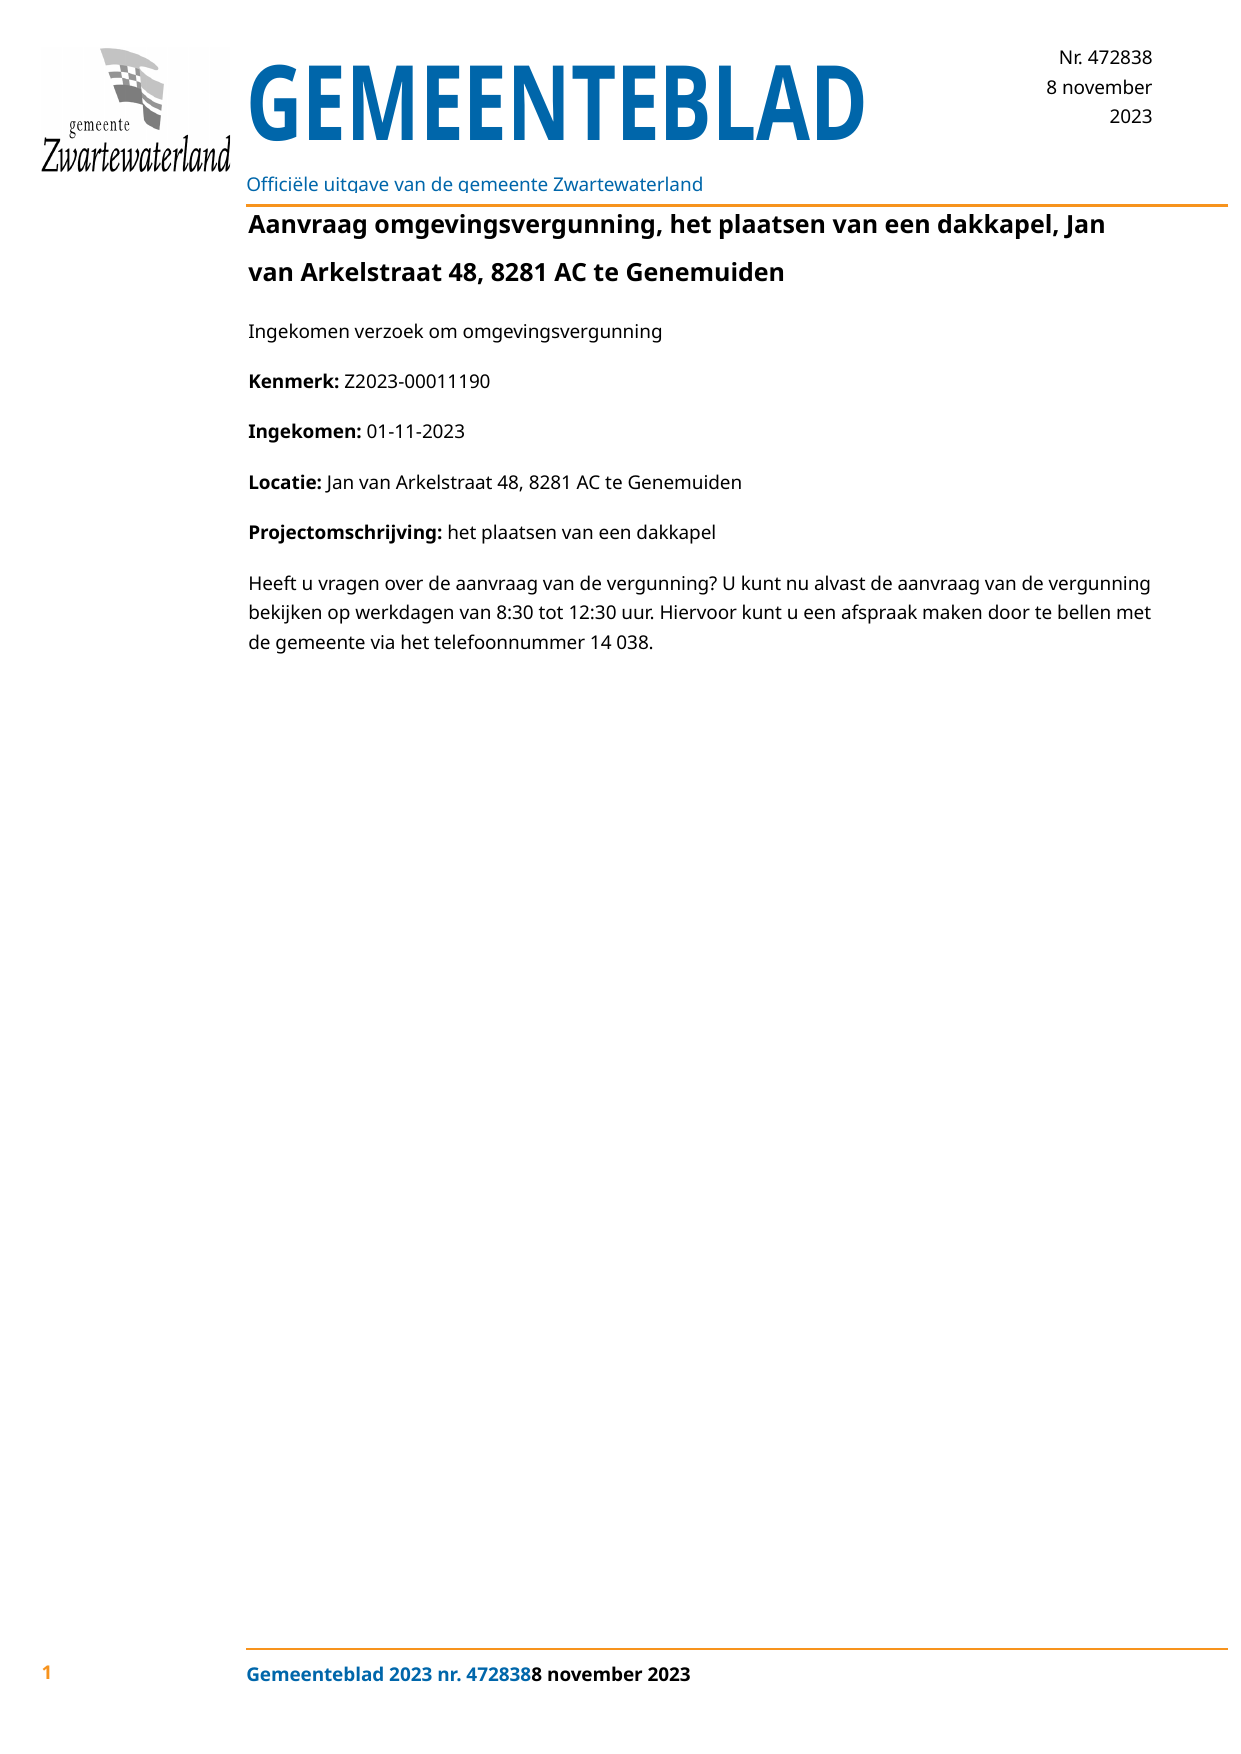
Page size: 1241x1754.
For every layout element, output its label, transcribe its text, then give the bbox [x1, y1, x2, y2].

text Kenmerk: Z2023-00011190 [248, 368, 1152, 394]
text Aanvraag omgevingsvergunning, het plaatsen van een dakkapel, Jan van Arkelstraat 48, 8281 AC te Genemuiden [248, 207, 1152, 288]
text Projectomschrijving: het plaatsen van een dakkapel [248, 519, 1152, 545]
picture [41, 47, 231, 172]
text Ingekomen verzoek om omgevingsvergunning [248, 318, 1152, 344]
text Locatie: Jan van Arkelstraat 48, 8281 AC te Genemuiden [248, 469, 1152, 495]
text Ingekomen: 01-11-2023 [248, 419, 1152, 444]
text Heeft u vragen over de aanvraag van de vergunning? U kunt nu alvast de aanvraag van de vergunning bekijken op werkdagen van 8:30 tot 12:30 uur. Hiervoor kunt u een afspraak maken door te bellen met de gemeente via het telefoonnummer 14 038. [248, 570, 1152, 655]
